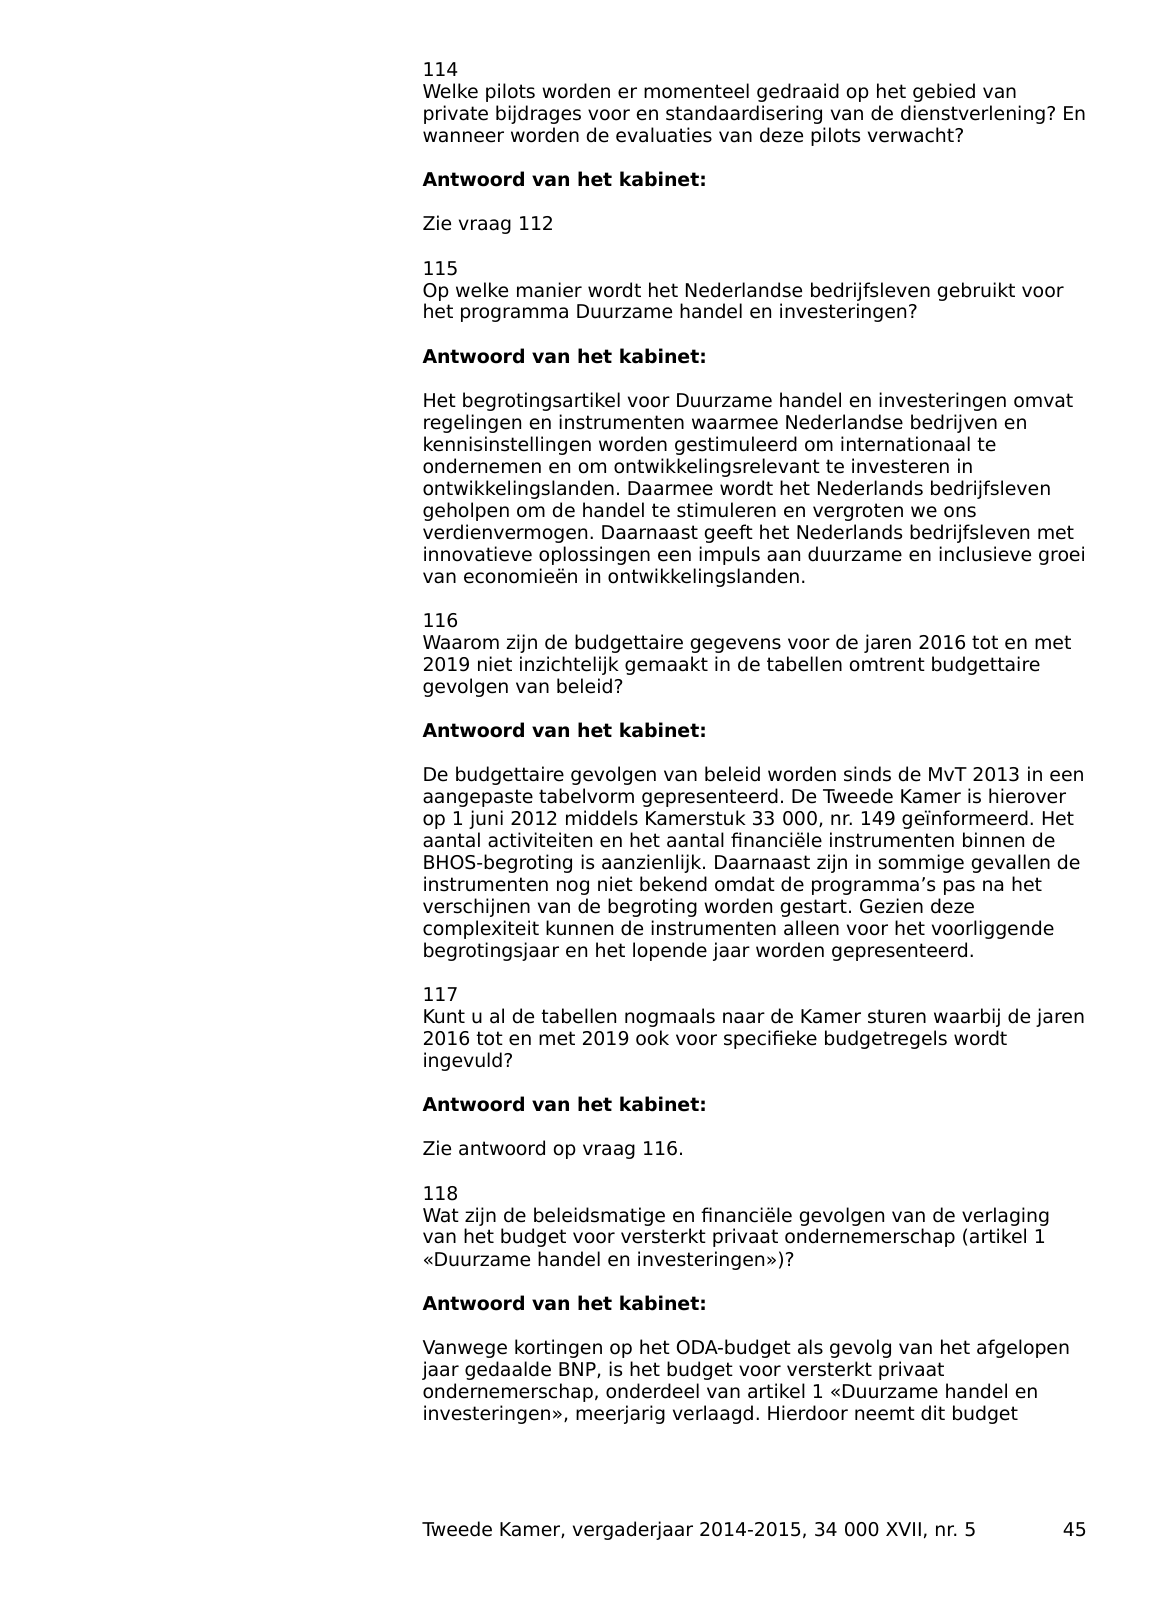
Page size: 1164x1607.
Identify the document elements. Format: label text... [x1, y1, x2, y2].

subtitle Antwoord van het kabinet: [422, 1094, 1087, 1116]
text Zie antwoord op vraag 116. [422, 1138, 1087, 1160]
text Kunt u al de tabellen nogmaals naar de Kamer sturen waarbij de jaren 2016 tot en met 2019 ook voor specifieke budgetregels wordt ingevuld? [422, 1006, 1087, 1072]
subtitle Antwoord van het kabinet: [422, 169, 1087, 191]
text 116 [422, 610, 1087, 632]
text 115 [422, 257, 1087, 279]
text 114 [422, 59, 1087, 81]
text De budgettaire gevolgen van beleid worden sinds de MvT 2013 in een aangepaste tabelvorm gepresenteerd. De Tweede Kamer is hierover op 1 juni 2012 middels Kamerstuk 33 000, nr. 149 geïnformeerd. Het aantal activiteiten en het aantal financiële instrumenten binnen de BHOS-begroting is aanzienlijk. Daarnaast zijn in sommige gevallen de instrumenten nog niet bekend omdat de programma’s pas na het verschijnen van de begroting worden gestart. Gezien deze complexiteit kunnen de instrumenten alleen voor het voorliggende begrotingsjaar en het lopende jaar worden gepresenteerd. [422, 764, 1087, 962]
text Zie vraag 112 [422, 213, 1087, 235]
text 118 [422, 1182, 1087, 1204]
text Op welke manier wordt het Nederlandse bedrijfsleven gebruikt voor het programma Duurzame handel en investeringen? [422, 279, 1087, 323]
text Wat zijn de beleidsmatige en financiële gevolgen van de verlaging van het budget voor versterkt privaat ondernemerschap (artikel 1 «Duurzame handel en investeringen»)? [422, 1204, 1087, 1270]
text Waarom zijn de budgettaire gegevens voor de jaren 2016 tot en met 2019 niet inzichtelijk gemaakt in de tabellen omtrent budgettaire gevolgen van beleid? [422, 632, 1087, 698]
text Vanwege kortingen op het ODA-budget als gevolg van het afgelopen jaar gedaalde BNP, is het budget voor versterkt privaat ondernemerschap, onderdeel van artikel 1 «Duurzame handel en investeringen», meerjarig verlaagd. Hierdoor neemt dit budget [422, 1337, 1087, 1425]
subtitle Antwoord van het kabinet: [422, 346, 1087, 368]
subtitle Antwoord van het kabinet: [422, 720, 1087, 742]
text Het begrotingsartikel voor Duurzame handel en investeringen omvat regelingen en instrumenten waarmee Nederlandse bedrijven en kennisinstellingen worden gestimuleerd om internationaal te ondernemen en om ontwikkelingsrelevant te investeren in ontwikkelingslanden. Daarmee wordt het Nederlands bedrijfsleven geholpen om de handel te stimuleren en vergroten we ons verdienvermogen. Daarnaast geeft het Nederlands bedrijfsleven met innovatieve oplossingen een impuls aan duurzame en inclusieve groei van economieën in ontwikkelingslanden. [422, 390, 1087, 588]
text Welke pilots worden er momenteel gedraaid op het gebied van private bijdrages voor en standaardisering van de dienstverlening? En wanneer worden de evaluaties van deze pilots verwacht? [422, 81, 1087, 147]
subtitle Antwoord van het kabinet: [422, 1293, 1087, 1314]
text 117 [422, 984, 1087, 1006]
